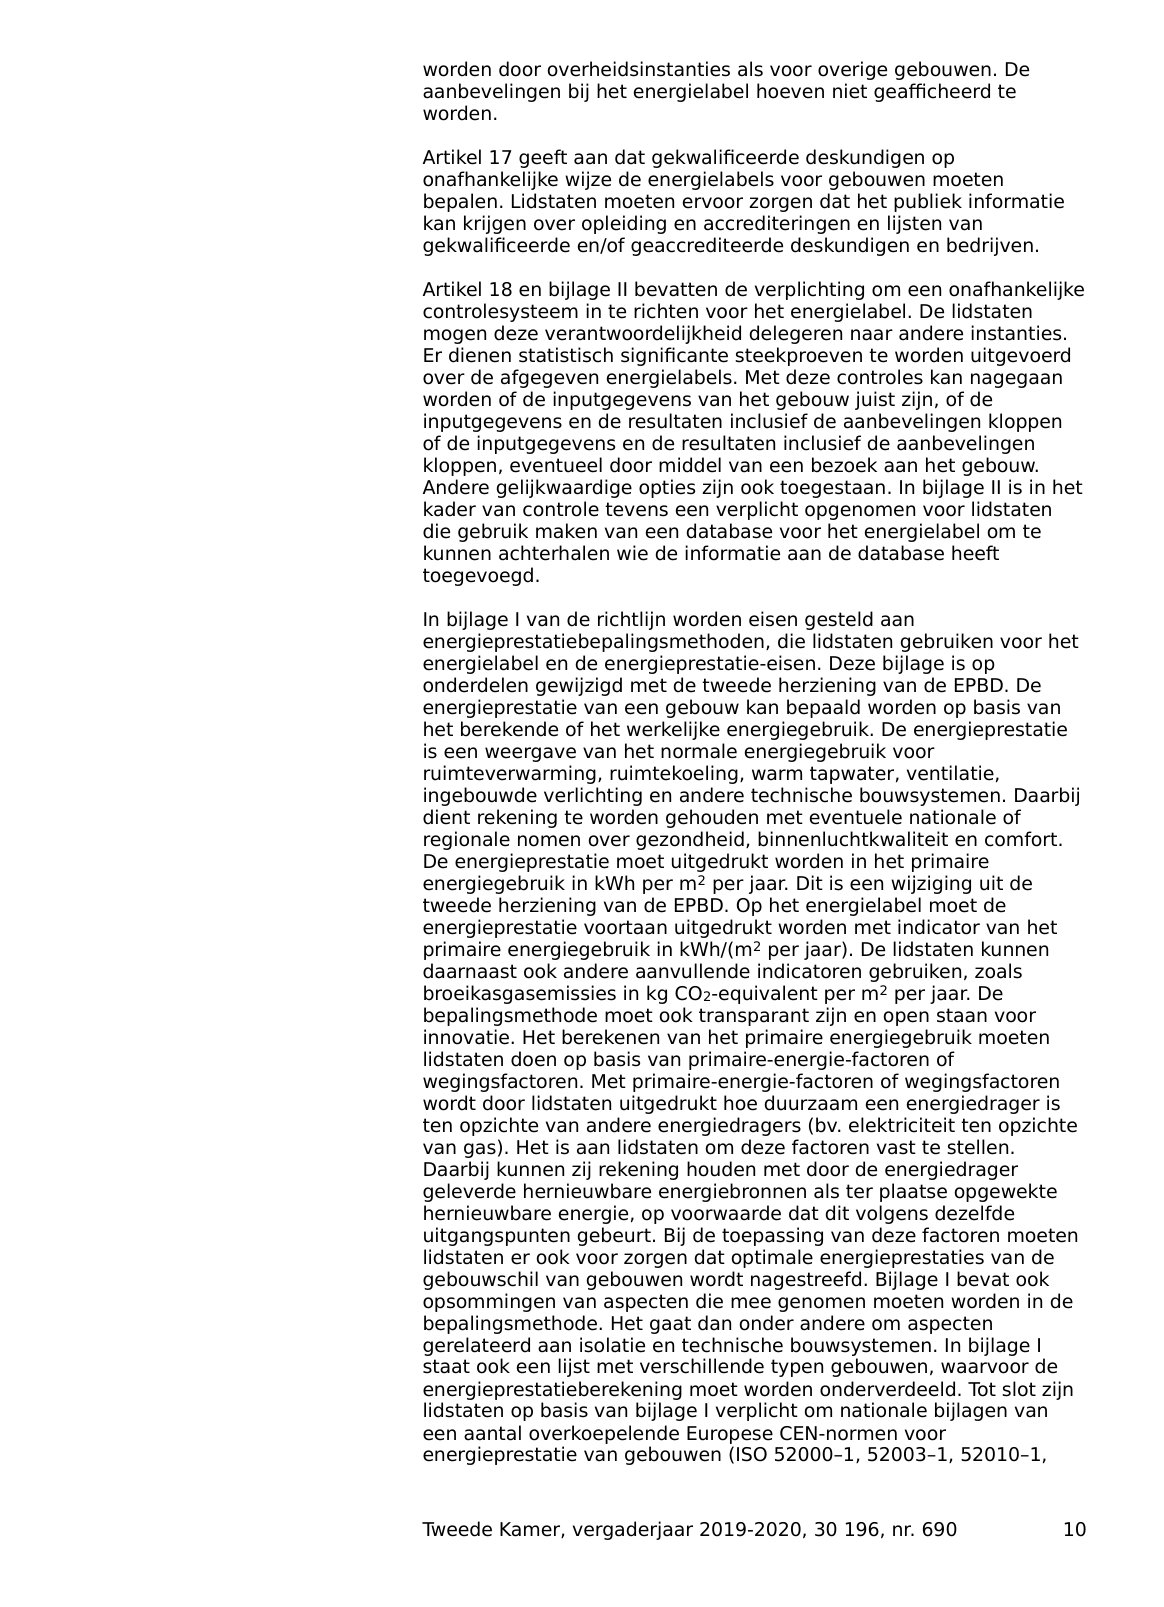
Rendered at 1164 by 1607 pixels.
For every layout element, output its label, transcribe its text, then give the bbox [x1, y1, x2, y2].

text worden door overheidsinstanties als voor overige gebouwen. De aanbevelingen bij het energielabel hoeven niet geafficheerd te worden. [422, 59, 1087, 125]
text Artikel 18 en bijlage II bevatten de verplichting om een onafhankelijke controlesysteem in te richten voor het energielabel. De lidstaten mogen deze verantwoordelijkheid delegeren naar andere instanties. Er dienen statistisch significante steekproeven te worden uitgevoerd over de afgegeven energielabels. Met deze controles kan nagegaan worden of de inputgegevens van het gebouw juist zijn, of de inputgegevens en de resultaten inclusief de aanbevelingen kloppen of de inputgegevens en de resultaten inclusief de aanbevelingen kloppen, eventueel door middel van een bezoek aan het gebouw. Andere gelijkwaardige opties zijn ook toegestaan. In bijlage II is in het kader van controle tevens een verplicht opgenomen voor lidstaten die gebruik maken van een database voor het energielabel om te kunnen achterhalen wie de informatie aan de database heeft toegevoegd. [422, 279, 1087, 587]
text Artikel 17 geeft aan dat gekwalificeerde deskundigen op onafhankelijke wijze de energielabels voor gebouwen moeten bepalen. Lidstaten moeten ervoor zorgen dat het publiek informatie kan krijgen over opleiding en accrediteringen en lijsten van gekwalificeerde en/of geaccrediteerde deskundigen en bedrijven. [422, 147, 1087, 257]
text In bijlage I van de richtlijn worden eisen gesteld aan energieprestatiebepalingsmethoden, die lidstaten gebruiken voor het energielabel en de energieprestatie-eisen. Deze bijlage is op onderdelen gewijzigd met de tweede herziening van de EPBD. De energieprestatie van een gebouw kan bepaald worden op basis van het berekende of het werkelijke energiegebruik. De energieprestatie is een weergave van het normale energiegebruik voor ruimteverwarming, ruimtekoeling, warm tapwater, ventilatie, ingebouwde verlichting en andere technische bouwsystemen. Daarbij dient rekening te worden gehouden met eventuele nationale of regionale nomen over gezondheid, binnenluchtkwaliteit en comfort. De energieprestatie moet uitgedrukt worden in het primaire energiegebruik in kWh per m2 per jaar. Dit is een wijziging uit de tweede herziening van de EPBD. Op het energielabel moet de energieprestatie voortaan uitgedrukt worden met indicator van het primaire energiegebruik in kWh/(m2 per jaar). De lidstaten kunnen daarnaast ook andere aanvullende indicatoren gebruiken, zoals broeikasgasemissies in kg CO2-equivalent per m2 per jaar. De bepalingsmethode moet ook transparant zijn en open staan voor innovatie. Het berekenen van het primaire energiegebruik moeten lidstaten doen op basis van primaire-energie-factoren of wegingsfactoren. Met primaire-energie-factoren of wegingsfactoren wordt door lidstaten uitgedrukt hoe duurzaam een energiedrager is ten opzichte van andere energiedragers (bv. elektriciteit ten opzichte van gas). Het is aan lidstaten om deze factoren vast te stellen. Daarbij kunnen zij rekening houden met door de energiedrager geleverde hernieuwbare energiebronnen als ter plaatse opgewekte hernieuwbare energie, op voorwaarde dat dit volgens dezelfde uitgangspunten gebeurt. Bij de toepassing van deze factoren moeten lidstaten er ook voor zorgen dat optimale energieprestaties van de gebouwschil van gebouwen wordt nagestreefd. Bijlage I bevat ook opsommingen van aspecten die mee genomen moeten worden in de bepalingsmethode. Het gaat dan onder andere om aspecten gerelateerd aan isolatie en technische bouwsystemen. In bijlage I staat ook een lijst met verschillende typen gebouwen, waarvoor de energieprestatieberekening moet worden onderverdeeld. Tot slot zijn lidstaten op basis van bijlage I verplicht om nationale bijlagen van een aantal overkoepelende Europese CEN-normen voor energieprestatie van gebouwen (ISO 52000–1, 52003–1, 52010–1, [422, 609, 1087, 1466]
